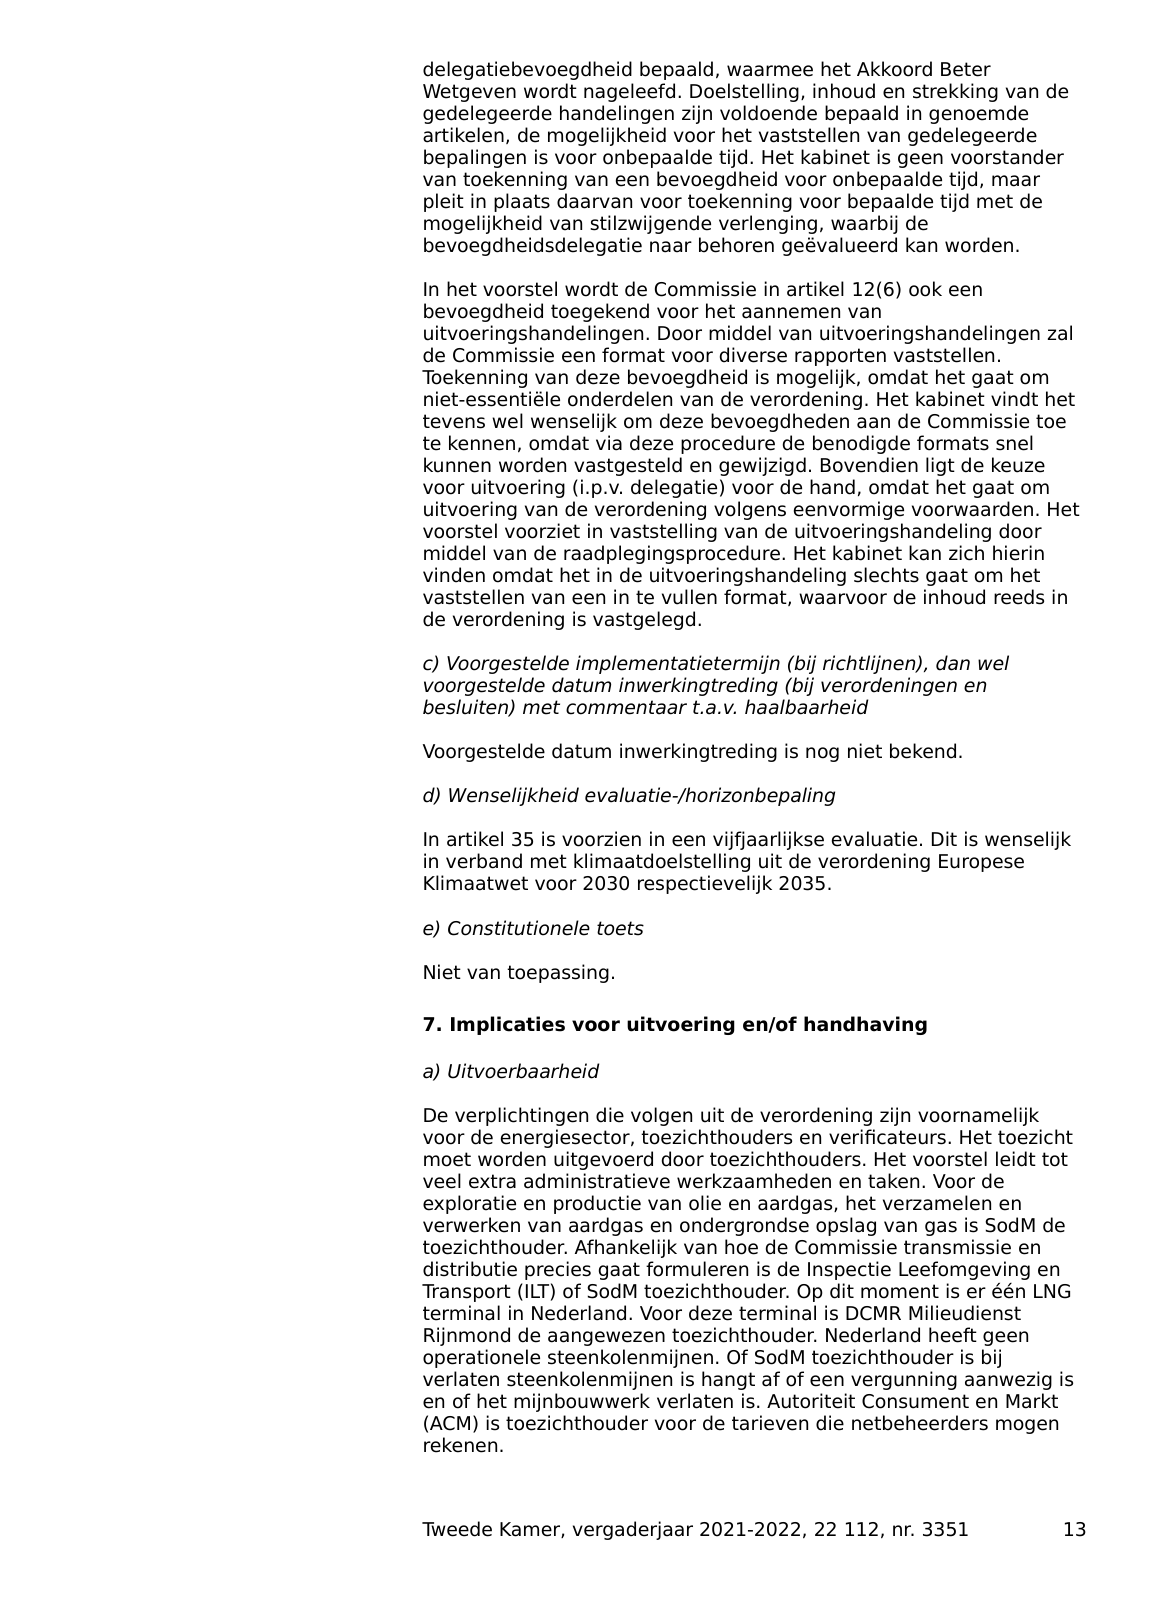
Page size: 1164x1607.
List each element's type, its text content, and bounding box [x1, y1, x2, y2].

subtitle c) Voorgestelde implementatietermijn (bij richtlijnen), dan wel voorgestelde datum inwerkingtreding (bij verordeningen en besluiten) met commentaar t.a.v. haalbaarheid [422, 653, 1087, 719]
text De verplichtingen die volgen uit de verordening zijn voornamelijk voor de energiesector, toezichthouders en verificateurs. Het toezicht moet worden uitgevoerd door toezichthouders. Het voorstel leidt tot veel extra administratieve werkzaamheden en taken. Voor de exploratie en productie van olie en aardgas, het verzamelen en verwerken van aardgas en ondergrondse opslag van gas is SodM de toezichthouder. Afhankelijk van hoe de Commissie transmissie en distributie precies gaat formuleren is de Inspectie Leefomgeving en Transport (ILT) of SodM toezichthouder. Op dit moment is er één LNG terminal in Nederland. Voor deze terminal is DCMR Milieudienst Rijnmond de aangewezen toezichthouder. Nederland heeft geen operationele steenkolenmijnen. Of SodM toezichthouder is bij verlaten steenkolenmijnen is hangt af of een vergunning aanwezig is en of het mijnbouwwerk verlaten is. Autoriteit Consument en Markt (ACM) is toezichthouder voor de tarieven die netbeheerders mogen rekenen. [422, 1105, 1087, 1456]
text delegatiebevoegdheid bepaald, waarmee het Akkoord Beter Wetgeven wordt nageleefd. Doelstelling, inhoud en strekking van de gedelegeerde handelingen zijn voldoende bepaald in genoemde artikelen, de mogelijkheid voor het vaststellen van gedelegeerde bepalingen is voor onbepaalde tijd. Het kabinet is geen voorstander van toekenning van een bevoegdheid voor onbepaalde tijd, maar pleit in plaats daarvan voor toekenning voor bepaalde tijd met de mogelijkheid van stilzwijgende verlenging, waarbij de bevoegdheidsdelegatie naar behoren geëvalueerd kan worden. [422, 59, 1087, 257]
text In het voorstel wordt de Commissie in artikel 12(6) ook een bevoegdheid toegekend voor het aannemen van uitvoeringshandelingen. Door middel van uitvoeringshandelingen zal de Commissie een format voor diverse rapporten vaststellen. Toekenning van deze bevoegdheid is mogelijk, omdat het gaat om niet-essentiële onderdelen van de verordening. Het kabinet vindt het tevens wel wenselijk om deze bevoegdheden aan de Commissie toe te kennen, omdat via deze procedure de benodigde formats snel kunnen worden vastgesteld en gewijzigd. Bovendien ligt de keuze voor uitvoering (i.p.v. delegatie) voor de hand, omdat het gaat om uitvoering van de verordening volgens eenvormige voorwaarden. Het voorstel voorziet in vaststelling van de uitvoeringshandeling door middel van de raadplegingsprocedure. Het kabinet kan zich hierin vinden omdat het in de uitvoeringshandeling slechts gaat om het vaststellen van een in te vullen format, waarvoor de inhoud reeds in de verordening is vastgelegd. [422, 279, 1087, 631]
text In artikel 35 is voorzien in een vijfjaarlijkse evaluatie. Dit is wenselijk in verband met klimaatdoelstelling uit de verordening Europese Klimaatwet voor 2030 respectievelijk 2035. [422, 829, 1087, 895]
subtitle a) Uitvoerbaarheid [422, 1061, 1087, 1083]
subtitle 7. Implicaties voor uitvoering en/of handhaving [422, 1014, 1087, 1036]
text Voorgestelde datum inwerkingtreding is nog niet bekend. [422, 741, 1087, 763]
subtitle d) Wenselijkheid evaluatie-/horizonbepaling [422, 785, 1087, 807]
text Niet van toepassing. [422, 962, 1087, 984]
subtitle e) Constitutionele toets [422, 917, 1087, 939]
